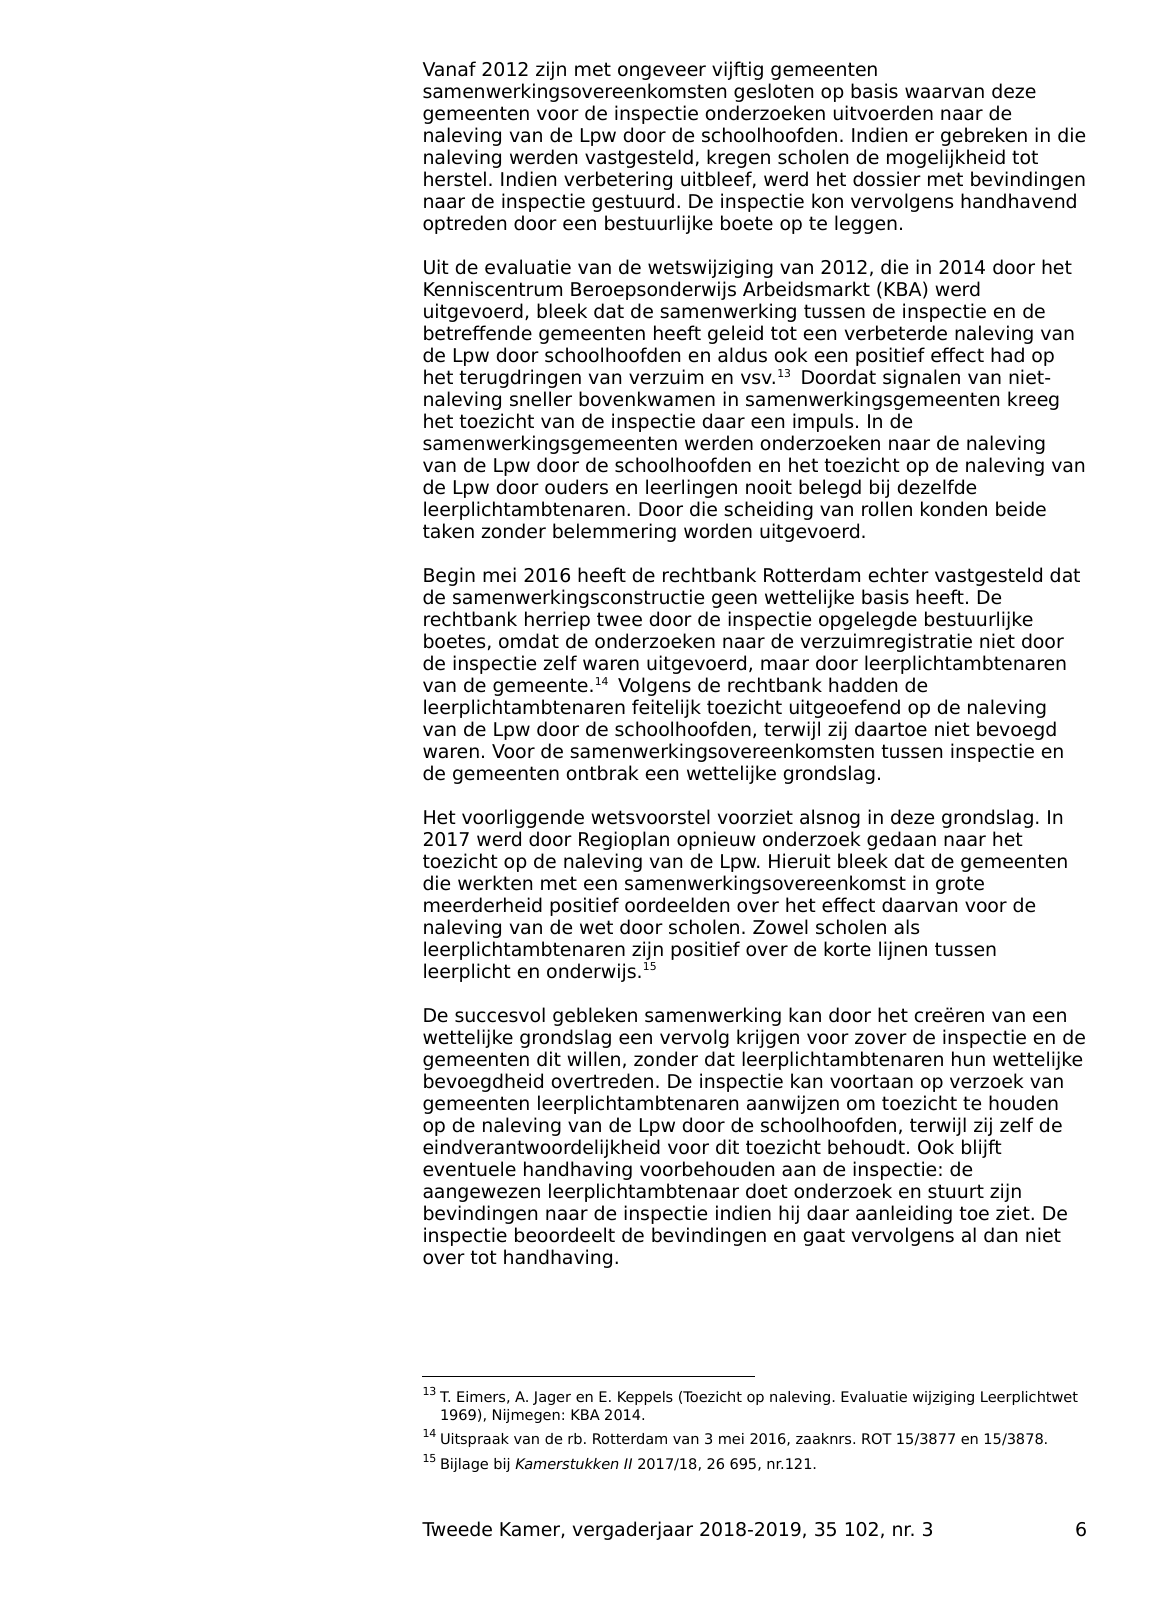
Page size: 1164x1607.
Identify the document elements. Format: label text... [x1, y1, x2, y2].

text Het voorliggende wetsvoorstel voorziet alsnog in deze grondslag. In 2017 werd door Regioplan opnieuw onderzoek gedaan naar het toezicht op de naleving van de Lpw. Hieruit bleek dat de gemeenten die werkten met een samenwerkingsovereenkomst in grote meerderheid positief oordeelden over het effect daarvan voor de naleving van de wet door scholen. Zowel scholen als leerplichtambtenaren zijn positief over de korte lijnen tussen leerplicht en onderwijs. [422, 807, 1087, 983]
text Uit de evaluatie van de wetswijziging van 2012, die in 2014 door het Kenniscentrum Beroepsonderwijs Arbeidsmarkt (KBA) werd uitgevoerd, bleek dat de samenwerking tussen de inspectie en de betreffende gemeenten heeft geleid tot een verbeterde naleving van de Lpw door schoolhoofden en aldus ook een positief effect had op het terugdringen van verzuim en vsv. Doordat signalen van niet-naleving sneller bovenkwamen in samenwerkingsgemeenten kreeg het toezicht van de inspectie daar een impuls. In de samenwerkingsgemeenten werden onderzoeken naar de naleving van de Lpw door de schoolhoofden en het toezicht op de naleving van de Lpw door ouders en leerlingen nooit belegd bij dezelfde leerplichtambtenaren. Door die scheiding van rollen konden beide taken zonder belemmering worden uitgevoerd. [422, 257, 1087, 543]
text Uitspraak van de rb. Rotterdam van 3 mei 2016, zaaknrs. ROT 15/3877 en 15/3878. [422, 1427, 1087, 1449]
text De succesvol gebleken samenwerking kan door het creëren van een wettelijke grondslag een vervolg krijgen voor zover de inspectie en de gemeenten dit willen, zonder dat leerplichtambtenaren hun wettelijke bevoegdheid overtreden. De inspectie kan voortaan op verzoek van gemeenten leerplichtambtenaren aanwijzen om toezicht te houden op de naleving van de Lpw door de schoolhoofden, terwijl zij zelf de eindverantwoordelijkheid voor dit toezicht behoudt. Ook blijft eventuele handhaving voorbehouden aan de inspectie: de aangewezen leerplichtambtenaar doet onderzoek en stuurt zijn bevindingen naar de inspectie indien hij daar aanleiding toe ziet. De inspectie beoordeelt de bevindingen en gaat vervolgens al dan niet over tot handhaving. [422, 1005, 1087, 1269]
text Bijlage bij Kamerstukken II 2017/18, 26 695, nr.121. [422, 1452, 1087, 1474]
text Begin mei 2016 heeft de rechtbank Rotterdam echter vastgesteld dat de samenwerkingsconstructie geen wettelijke basis heeft. De rechtbank herriep twee door de inspectie opgelegde bestuurlijke boetes, omdat de onderzoeken naar de verzuimregistratie niet door de inspectie zelf waren uitgevoerd, maar door leerplichtambtenaren van de gemeente. Volgens de rechtbank hadden de leerplichtambtenaren feitelijk toezicht uitgeoefend op de naleving van de Lpw door de schoolhoofden, terwijl zij daartoe niet bevoegd waren. Voor de samenwerkingsovereenkomsten tussen inspectie en de gemeenten ontbrak een wettelijke grondslag. [422, 565, 1087, 785]
text T. Eimers, A. Jager en E. Keppels (Toezicht op naleving. Evaluatie wijziging Leerplichtwet 1969), Nijmegen: KBA 2014. [422, 1385, 1087, 1424]
text Vanaf 2012 zijn met ongeveer vijftig gemeenten samenwerkingsovereenkomsten gesloten op basis waarvan deze gemeenten voor de inspectie onderzoeken uitvoerden naar de naleving van de Lpw door de schoolhoofden. Indien er gebreken in die naleving werden vastgesteld, kregen scholen de mogelijkheid tot herstel. Indien verbetering uitbleef, werd het dossier met bevindingen naar de inspectie gestuurd. De inspectie kon vervolgens handhavend optreden door een bestuurlijke boete op te leggen. [422, 59, 1087, 235]
